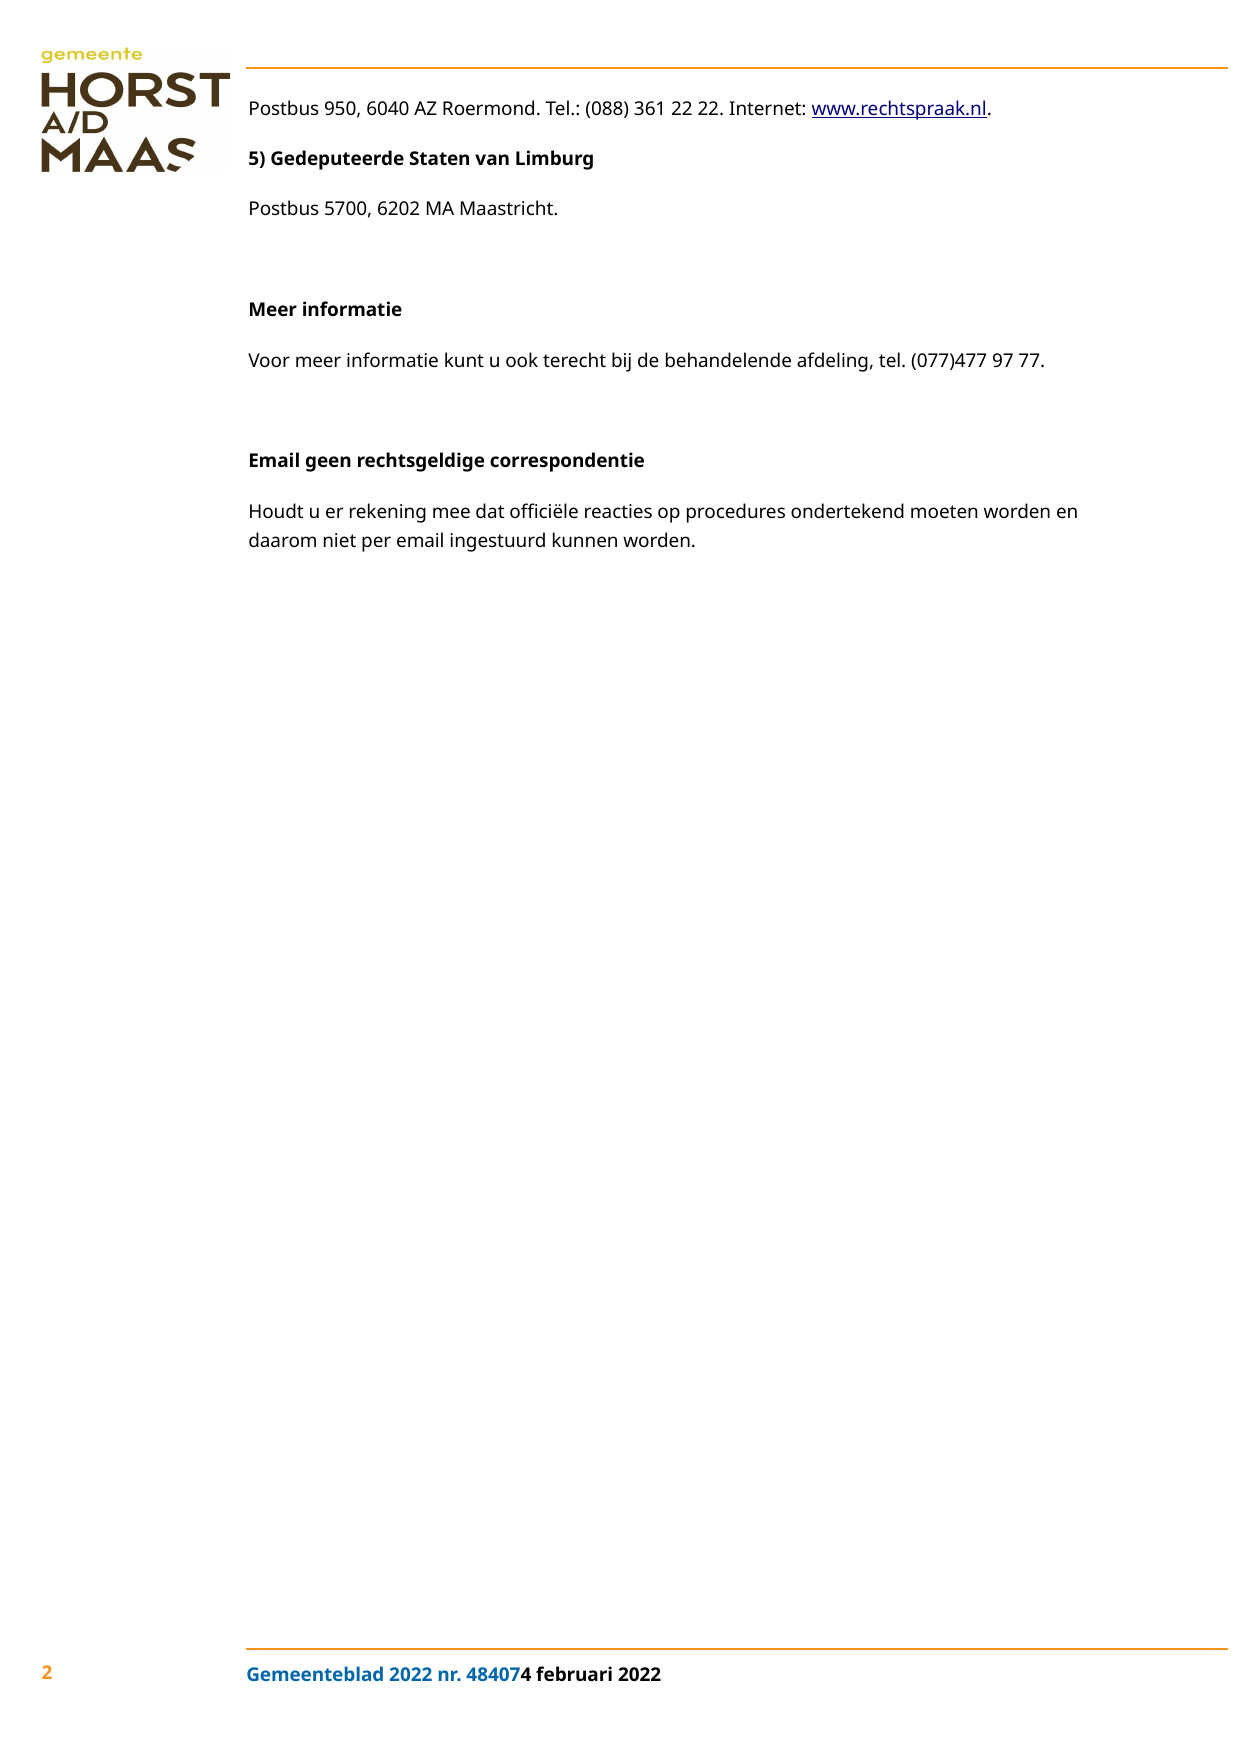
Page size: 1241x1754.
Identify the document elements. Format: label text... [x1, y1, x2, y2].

text Meer informatie [248, 296, 1152, 322]
text Postbus 950, 6040 AZ Roermond. Tel.: (088) 361 22 22. Internet: www.rechtspraak.nl. [248, 95, 1152, 121]
text Email geen rechtsgeldige correspondentie [248, 448, 1152, 473]
text 5) Gedeputeerde Staten van Limburg [248, 145, 1152, 171]
text Houdt u er rekening mee dat officiële reacties op procedures ondertekend moeten worden en daarom niet per email ingestuurd kunnen worden. [248, 498, 1152, 553]
picture [41, 47, 231, 172]
text Postbus 5700, 6202 MA Maastricht. [248, 196, 1152, 221]
text Voor meer informatie kunt u ook terecht bij de behandelende afdeling, tel. (077)477 97 77. [248, 347, 1152, 373]
